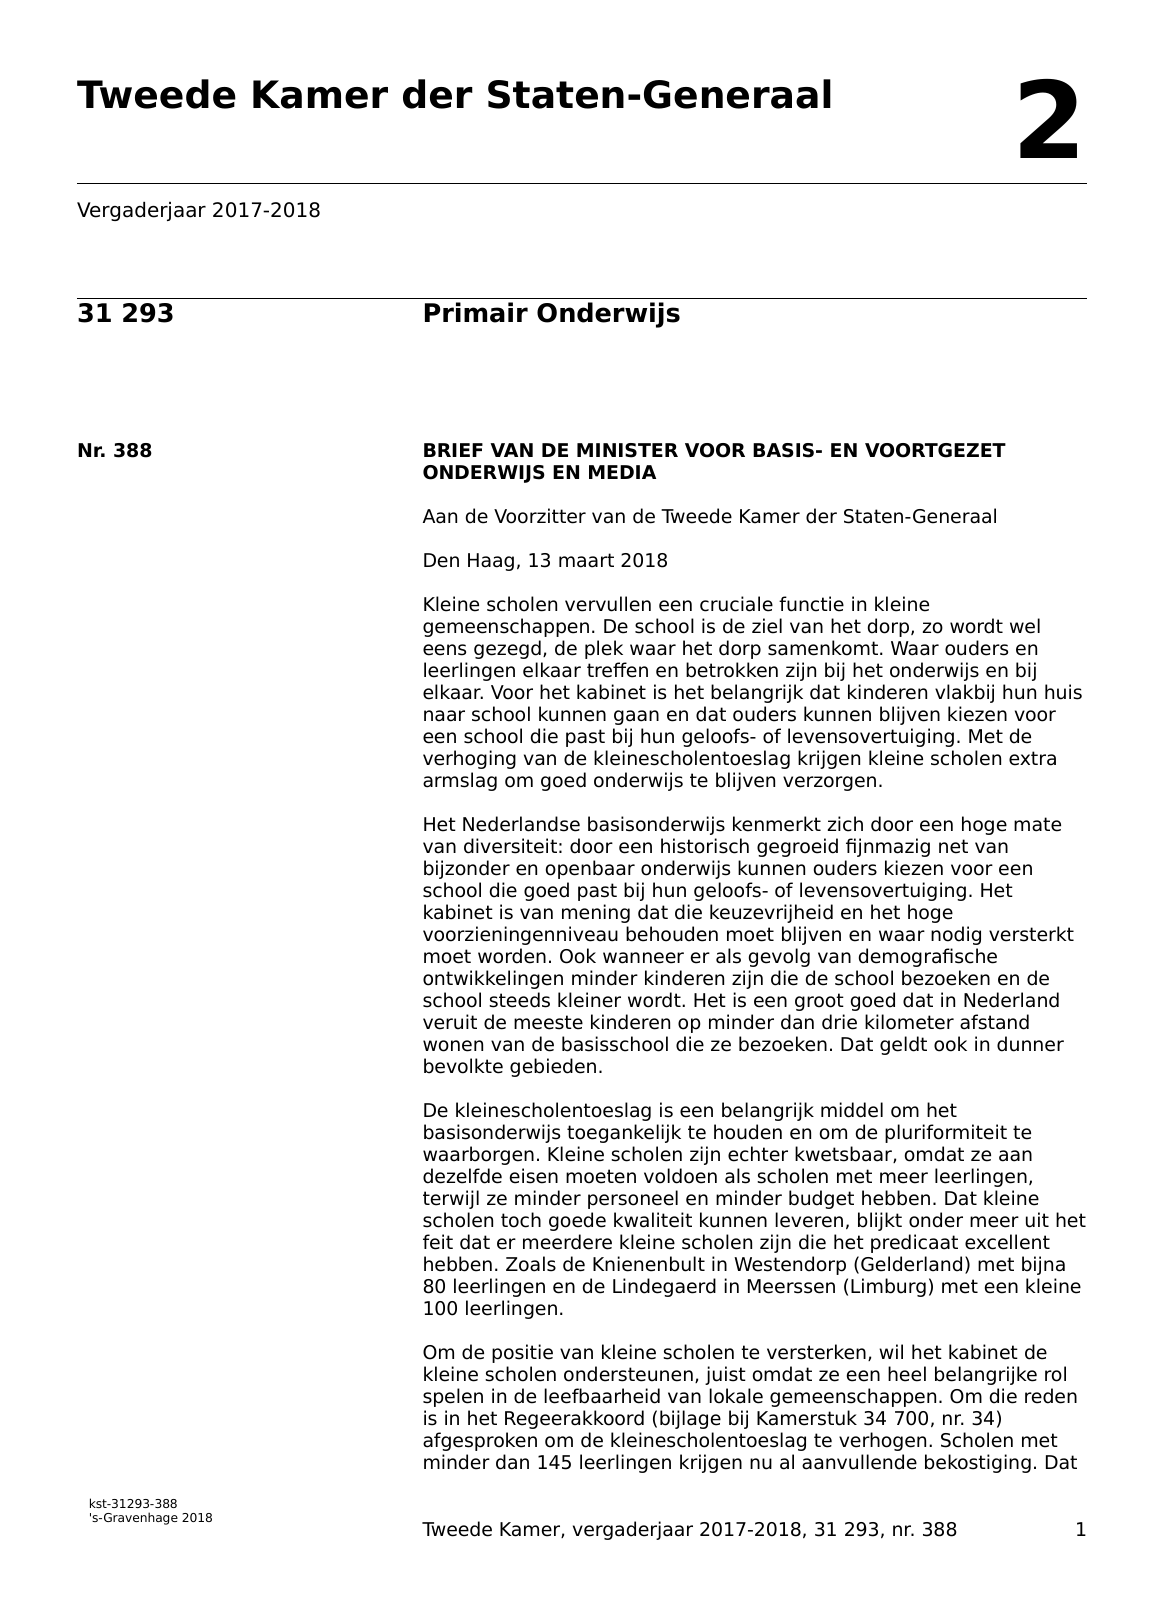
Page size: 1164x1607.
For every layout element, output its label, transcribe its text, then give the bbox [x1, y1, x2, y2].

text De kleinescholentoeslag is een belangrijk middel om het basisonderwijs toegankelijk te houden en om de pluriformiteit te waarborgen. Kleine scholen zijn echter kwetsbaar, omdat ze aan dezelfde eisen moeten voldoen als scholen met meer leerlingen, terwijl ze minder personeel en minder budget hebben. Dat kleine scholen toch goede kwaliteit kunnen leveren, blijkt onder meer uit het feit dat er meerdere kleine scholen zijn die het predicaat excellent hebben. Zoals de Knienenbult in Westendorp (Gelderland) met bijna 80 leerlingen en de Lindegaerd in Meerssen (Limburg) met een kleine 100 leerlingen. [422, 1100, 1087, 1320]
table_header Tweede Kamer der Staten-Generaal [77, 59, 886, 183]
subtitle Nr. 388 BRIEF VAN DE MINISTER VOOR BASIS- EN VOORTGEZET ONDERWIJS EN MEDIA [77, 440, 1087, 484]
text Kleine scholen vervullen een cruciale functie in kleine gemeenschappen. De school is de ziel van het dorp, zo wordt wel eens gezegd, de plek waar het dorp samenkomt. Waar ouders en leerlingen elkaar treffen en betrokken zijn bij het onderwijs en bij elkaar. Voor het kabinet is het belangrijk dat kinderen vlakbij hun huis naar school kunnen gaan en dat ouders kunnen blijven kiezen voor een school die past bij hun geloofs- of levensovertuiging. Met de verhoging van de kleinescholentoeslag krijgen kleine scholen extra armslag om goed onderwijs te blijven verzorgen. [422, 594, 1087, 792]
text kst-31293-388 [88, 1497, 323, 1511]
text Het Nederlandse basisonderwijs kenmerkt zich door een hoge mate van diversiteit: door een historisch gegroeid fijnmazig net van bijzonder en openbaar onderwijs kunnen ouders kiezen voor een school die goed past bij hun geloofs- of levensovertuiging. Het kabinet is van mening dat die keuzevrijheid en het hoge voorzieningenniveau behouden moet blijven en waar nodig versterkt moet worden. Ook wanneer er als gevolg van demografische ontwikkelingen minder kinderen zijn die de school bezoeken en de school steeds kleiner wordt. Het is een groot goed dat in Nederland veruit de meeste kinderen op minder dan drie kilometer afstand wonen van de basisschool die ze bezoeken. Dat geldt ook in dunner bevolkte gebieden. [422, 814, 1087, 1078]
text Aan de Voorzitter van de Tweede Kamer der Staten-Generaal [422, 506, 1087, 528]
table_cell Vergaderjaar 2017-2018 [77, 184, 1087, 298]
subtitle 31 293 Primair Onderwijs [77, 299, 1087, 329]
text 's-Gravenhage 2018 [88, 1511, 323, 1525]
table_header 2 [886, 59, 1087, 183]
text Om de positie van kleine scholen te versterken, wil het kabinet de kleine scholen ondersteunen, juist omdat ze een heel belangrijke rol spelen in de leefbaarheid van lokale gemeenschappen. Om die reden is in het Regeerakkoord (bijlage bij Kamerstuk 34 700, nr. 34) afgesproken om de kleinescholentoeslag te verhogen. Scholen met minder dan 145 leerlingen krijgen nu al aanvullende bekostiging. Dat [422, 1342, 1087, 1474]
text Den Haag, 13 maart 2018 [422, 550, 1087, 572]
